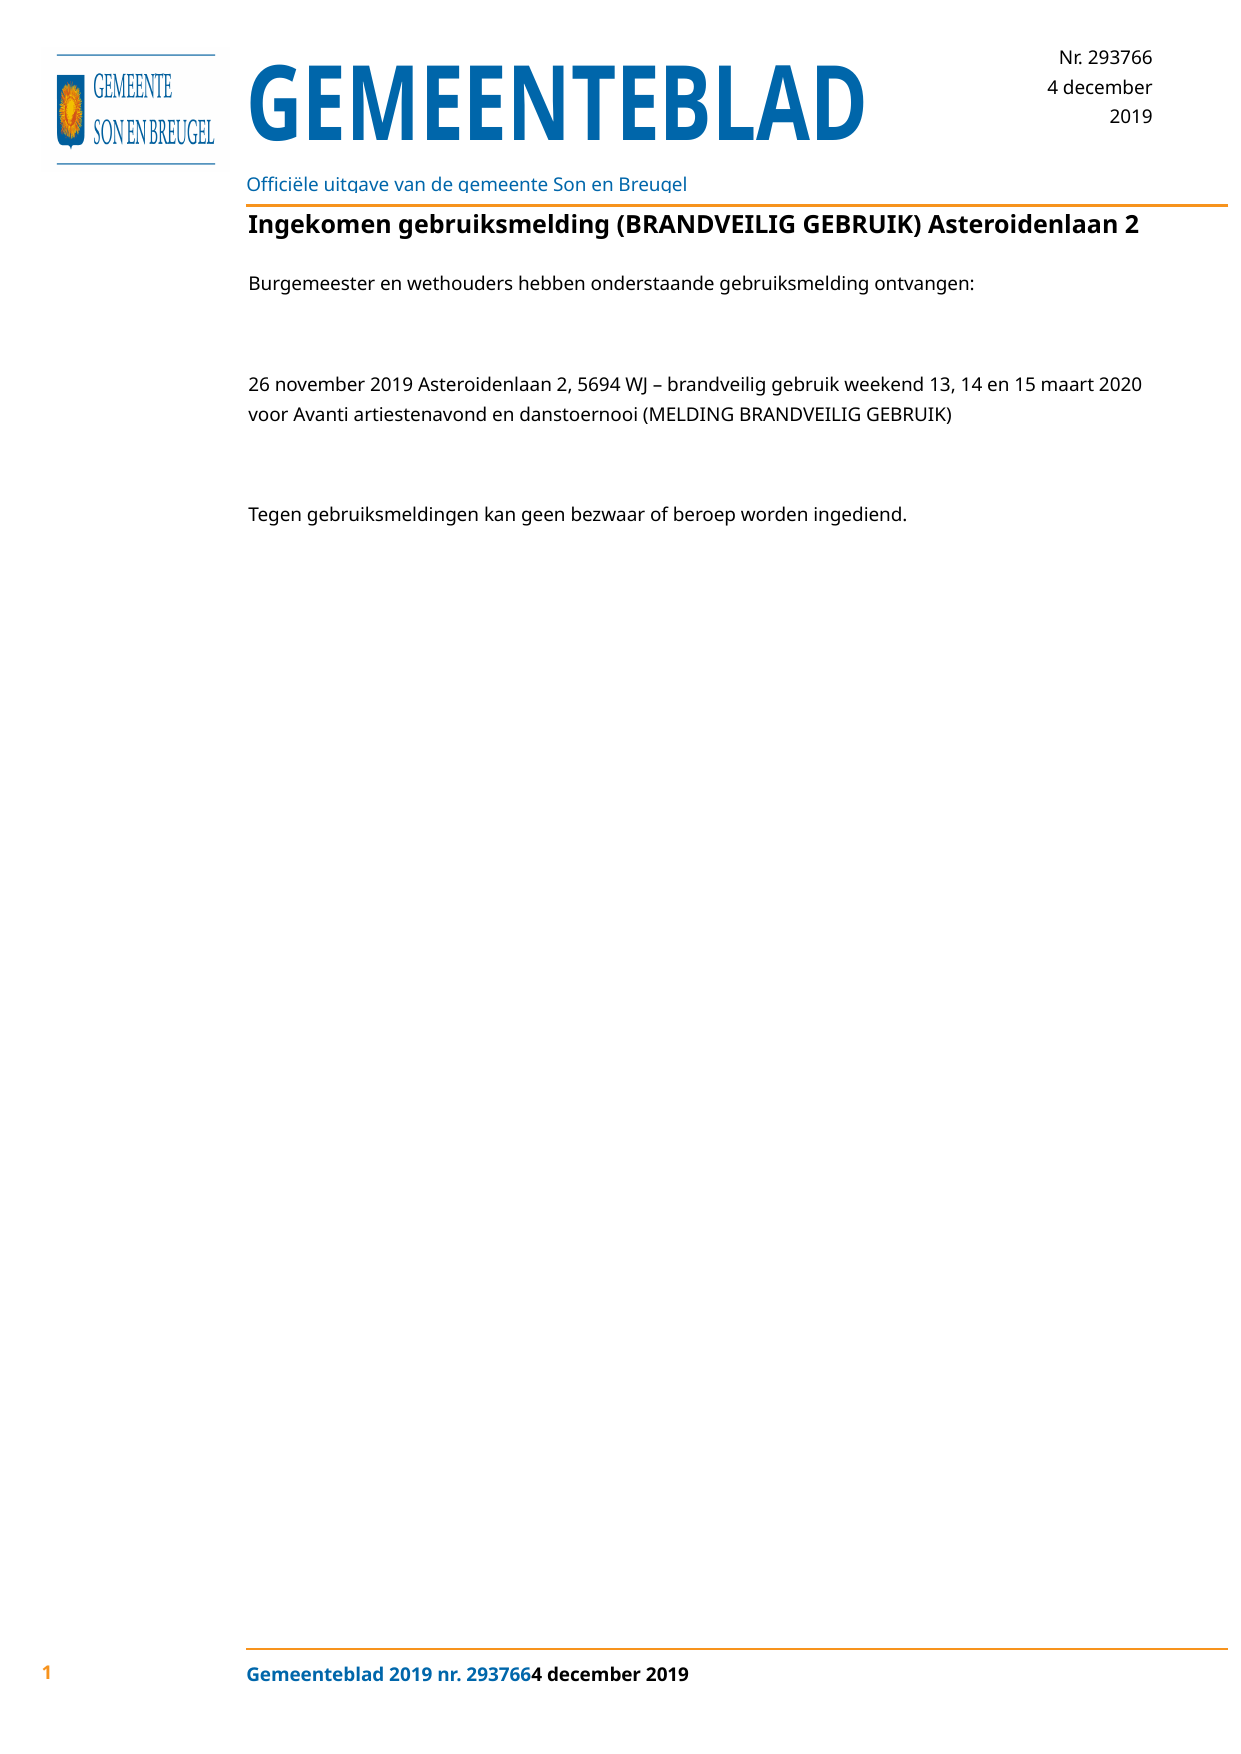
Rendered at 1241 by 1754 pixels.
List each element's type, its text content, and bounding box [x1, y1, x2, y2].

text Burgemeester en wethouders hebben onderstaande gebruiksmelding ontvangen: [248, 270, 1152, 296]
text 26 november 2019 Asteroidenlaan 2, 5694 WJ – brandveilig gebruik weekend 13, 14 en 15 maart 2020 voor Avanti artiestenavond en danstoernooi (MELDING BRANDVEILIG GEBRUIK) [248, 371, 1152, 426]
text Ingekomen gebruiksmelding (BRANDVEILIG GEBRUIK) Asteroidenlaan 2 [248, 207, 1152, 241]
picture [41, 47, 231, 172]
text Tegen gebruiksmeldingen kan geen bezwaar of beroep worden ingediend. [248, 502, 1152, 527]
